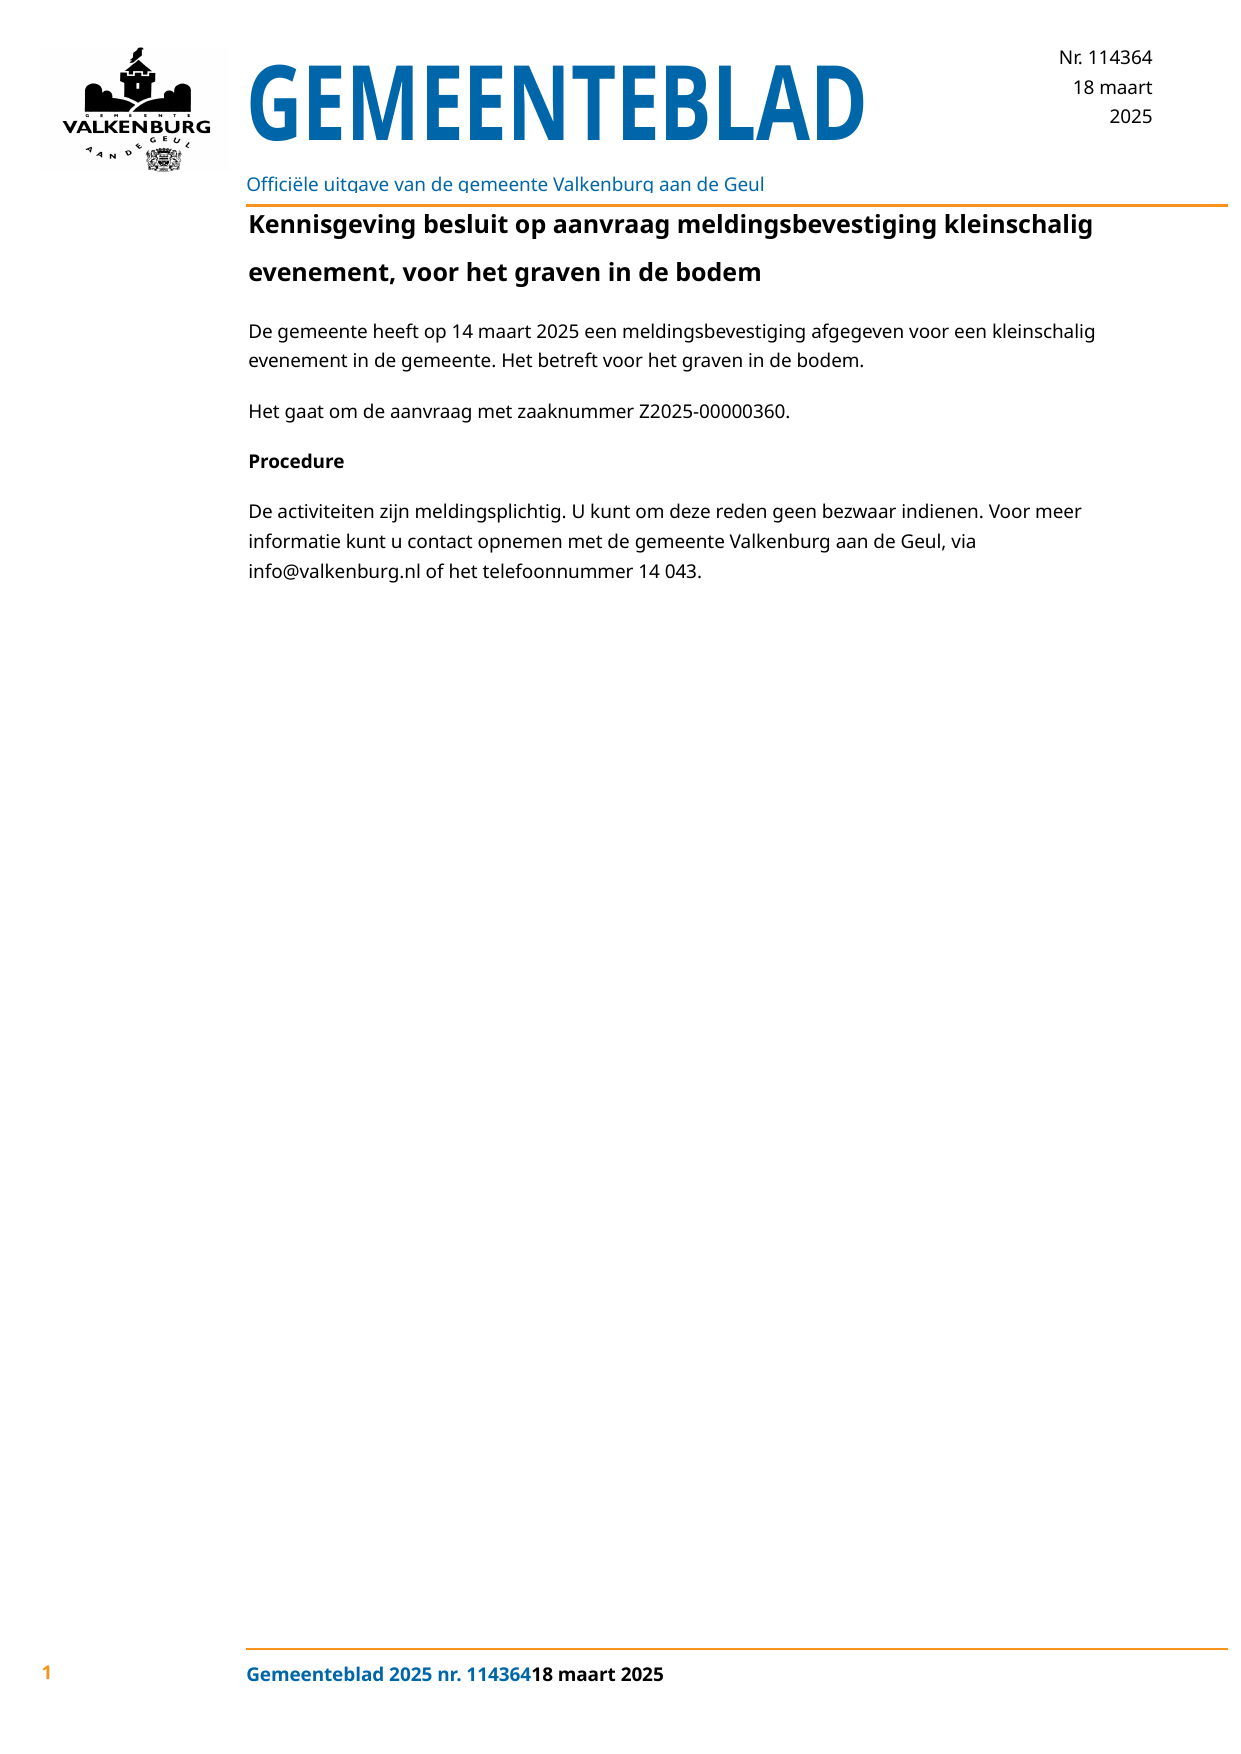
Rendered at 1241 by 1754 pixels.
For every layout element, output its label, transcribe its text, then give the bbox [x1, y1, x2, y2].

text De gemeente heeft op 14 maart 2025 een meldingsbevestiging afgegeven voor een kleinschalig evenement in de gemeente. Het betreft voor het graven in de bodem. [248, 318, 1152, 373]
text Kennisgeving besluit op aanvraag meldingsbevestiging kleinschalig evenement, voor het graven in de bodem [248, 207, 1152, 288]
text Het gaat om de aanvraag met zaaknummer Z2025-00000360. [248, 398, 1152, 424]
text De activiteiten zijn meldingsplichtig. U kunt om deze reden geen bezwaar indienen. Voor meer informatie kunt u contact opnemen met de gemeente Valkenburg aan de Geul, via info@valkenburg.nl of het telefoonnummer 14 043. [248, 499, 1152, 584]
picture [41, 47, 231, 172]
text Procedure [248, 448, 1152, 474]
